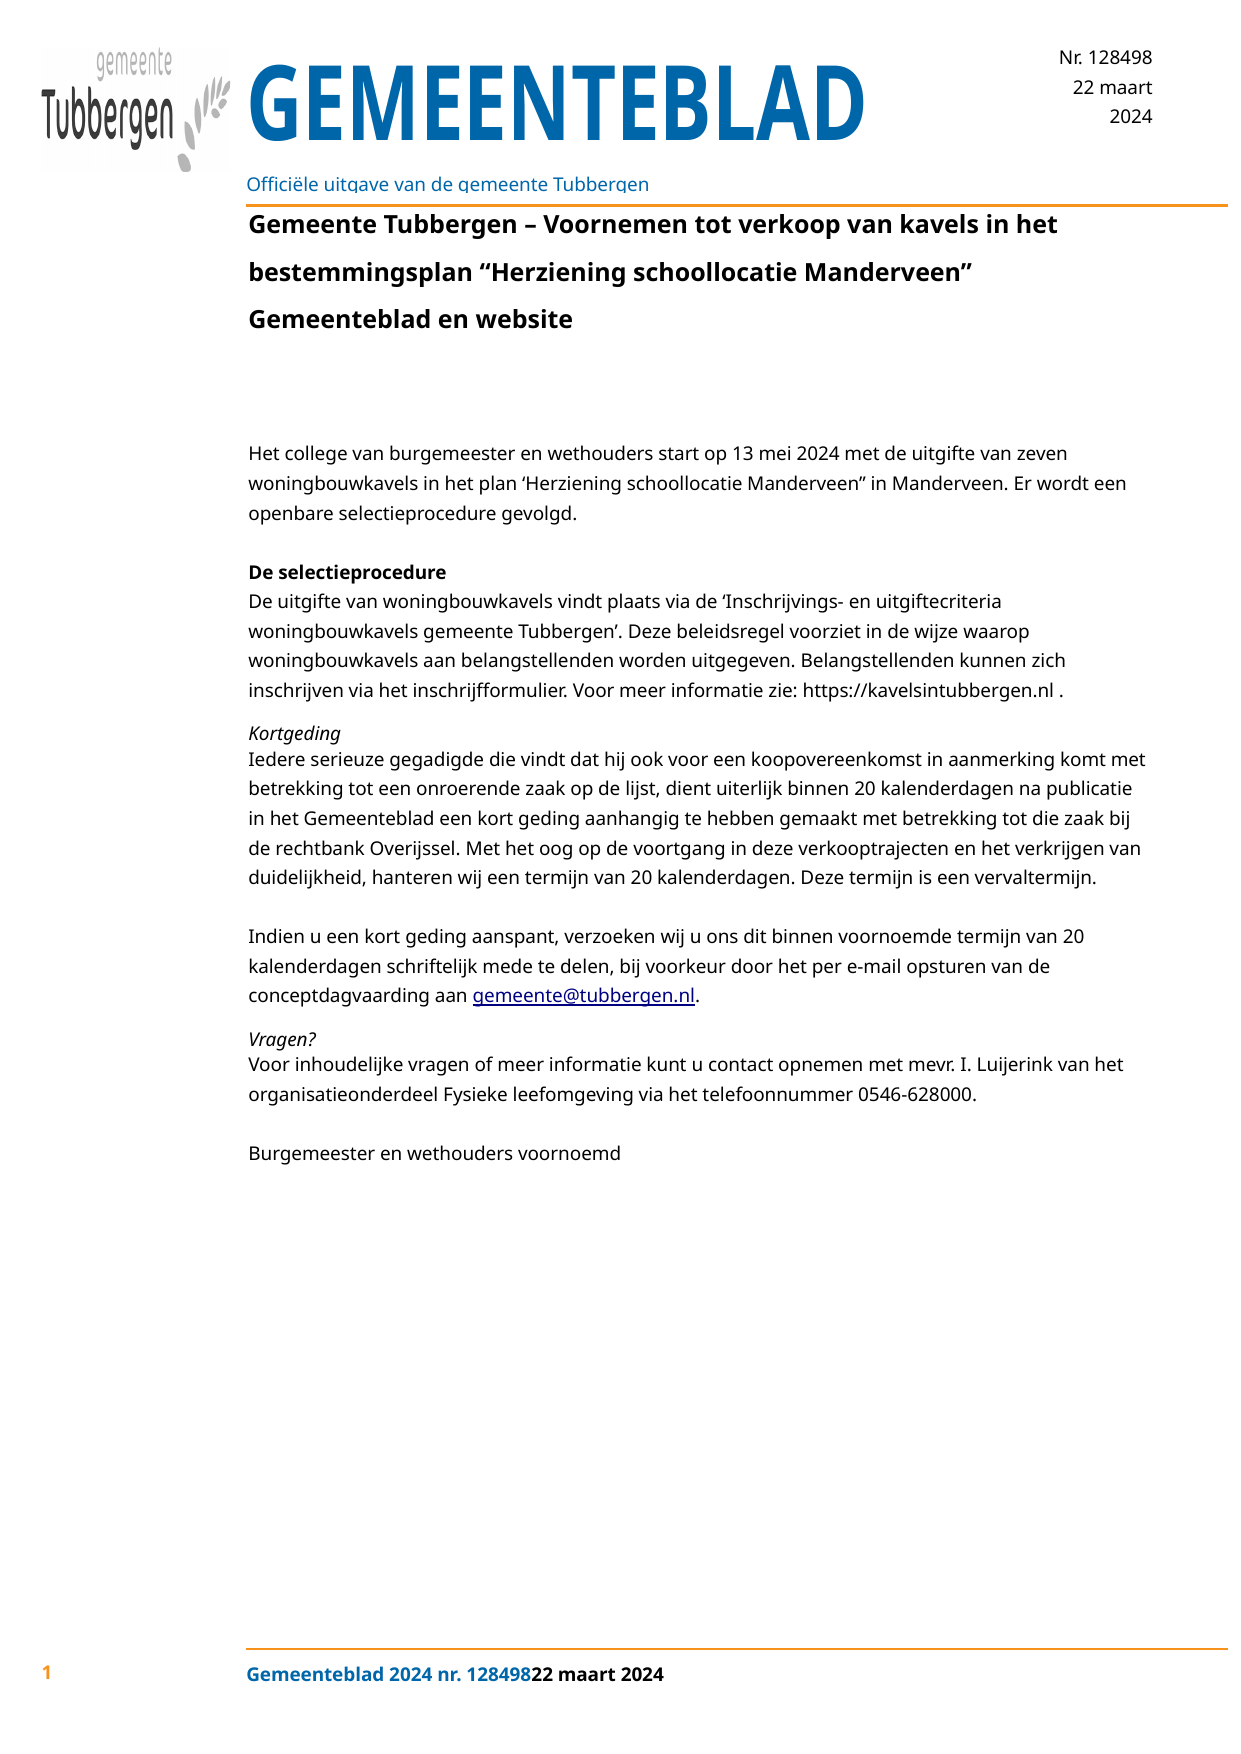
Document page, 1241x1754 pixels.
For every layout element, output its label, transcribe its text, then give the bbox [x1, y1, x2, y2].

text Gemeente Tubbergen – Voornemen tot verkoop van kavels in het bestemmingsplan “Herziening schoollocatie Manderveen” Gemeenteblad en website [248, 207, 1152, 336]
text Indien u een kort geding aanspant, verzoeken wij u ons dit binnen voornoemde termijn van 20 kalenderdagen schriftelijk mede te delen, bij voorkeur door het per e-mail opsturen van de conceptdagvaarding aan gemeente@tubbergen.nl. [248, 923, 1152, 1008]
text Kortgeding [248, 720, 1152, 746]
text Iedere serieuze gegadigde die vindt dat hij ook voor een koopovereenkomst in aanmerking komt met betrekking tot een onroerende zaak op de lijst, dient uiterlijk binnen 20 kalenderdagen na publicatie in het Gemeenteblad een kort geding aanhangig te hebben gemaakt met betrekking tot die zaak bij de rechtbank Overijssel. Met het oog op de voortgang in deze verkooptrajecten en het verkrijgen van duidelijkheid, hanteren wij een termijn van 20 kalenderdagen. Deze termijn is een vervaltermijn. [248, 746, 1152, 890]
picture [41, 47, 231, 172]
text Burgemeester en wethouders voornoemd [248, 1140, 1152, 1166]
text Het college van burgemeester en wethouders start op 13 mei 2024 met de uitgifte van zeven woningbouwkavels in het plan ‘Herziening schoollocatie Manderveen” in Manderveen. Er wordt een openbare selectieprocedure gevolgd. [248, 441, 1152, 525]
text Vragen? [248, 1026, 1152, 1052]
text De selectieprocedure [248, 559, 1152, 584]
text De uitgifte van woningbouwkavels vindt plaats via de ‘Inschrijvings- en uitgiftecriteria woningbouwkavels gemeente Tubbergen’. Deze beleidsregel voorziet in de wijze waarop woningbouwkavels aan belangstellenden worden uitgegeven. Belangstellenden kunnen zich inschrijven via het inschrijfformulier. Voor meer informatie zie: https://kavelsintubbergen.nl . [248, 588, 1152, 703]
text Voor inhoudelijke vragen of meer informatie kunt u contact opnemen met mevr. I. Luijerink van het organisatieonderdeel Fysieke leefomgeving via het telefoonnummer 0546-628000. [248, 1052, 1152, 1107]
